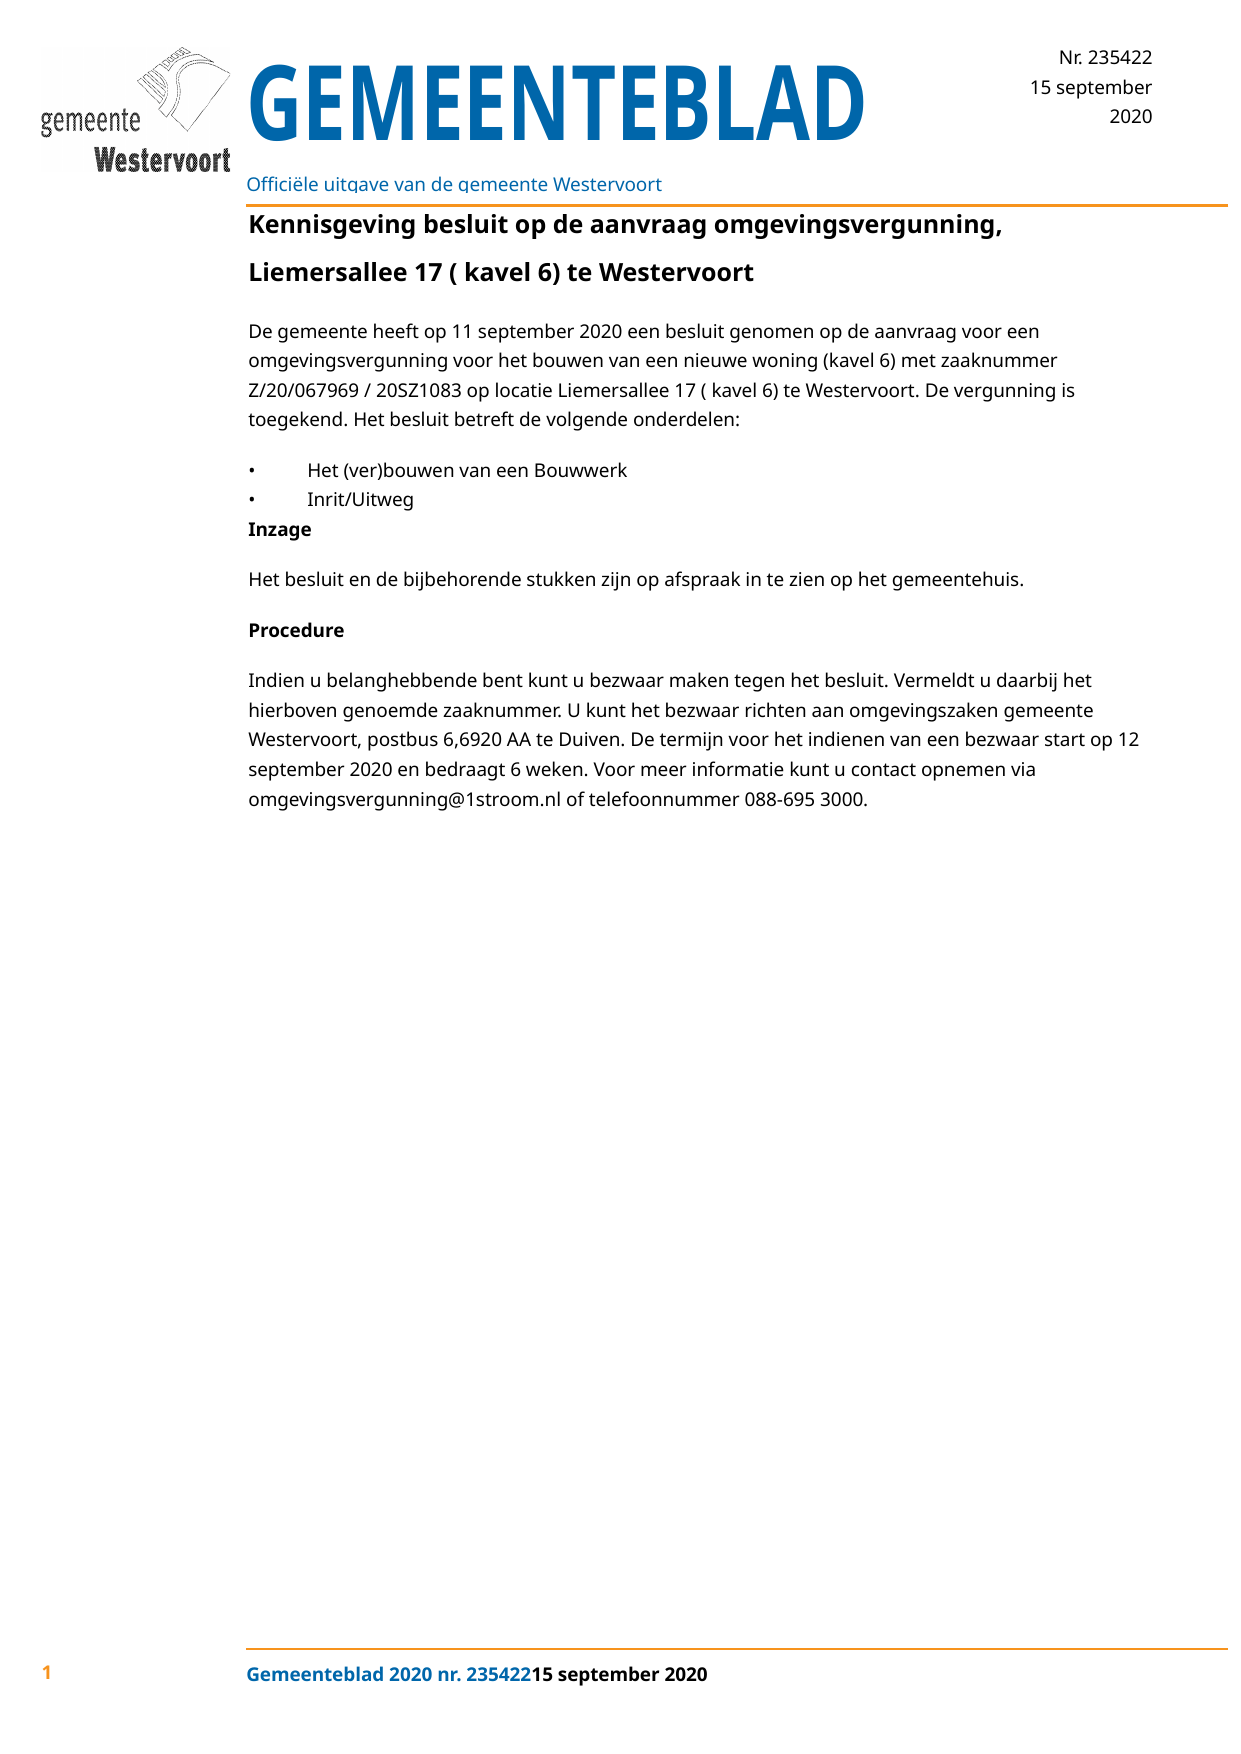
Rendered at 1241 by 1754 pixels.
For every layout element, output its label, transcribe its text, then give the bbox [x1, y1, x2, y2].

picture [41, 47, 231, 172]
text Inzage [248, 516, 1152, 542]
text Procedure [248, 617, 1152, 643]
list Inrit/Uitweg [248, 487, 1152, 512]
list Het (ver)bouwen van een Bouwwerk [248, 457, 1152, 483]
text Kennisgeving besluit op de aanvraag omgevingsvergunning, Liemersallee 17 ( kavel 6) te Westervoort [248, 207, 1152, 288]
text Indien u belanghebbende bent kunt u bezwaar maken tegen het besluit. Vermeldt u daarbij het hierboven genoemde zaaknummer. U kunt het bezwaar richten aan omgevingszaken gemeente Westervoort, postbus 6,6920 AA te Duiven. De termijn voor het indienen van een bezwaar start op 12 september 2020 en bedraagt 6 weken. Voor meer informatie kunt u contact opnemen via omgevingsvergunning@1stroom.nl of telefoonnummer 088-695 3000. [248, 667, 1152, 812]
text Het besluit en de bijbehorende stukken zijn op afspraak in te zien op het gemeentehuis. [248, 567, 1152, 592]
text De gemeente heeft op 11 september 2020 een besluit genomen op de aanvraag voor een omgevingsvergunning voor het bouwen van een nieuwe woning (kavel 6) met zaaknummer Z/20/067969 / 20SZ1083 op locatie Liemersallee 17 ( kavel 6) te Westervoort. De vergunning is toegekend. Het besluit betreft de volgende onderdelen: [248, 318, 1152, 432]
